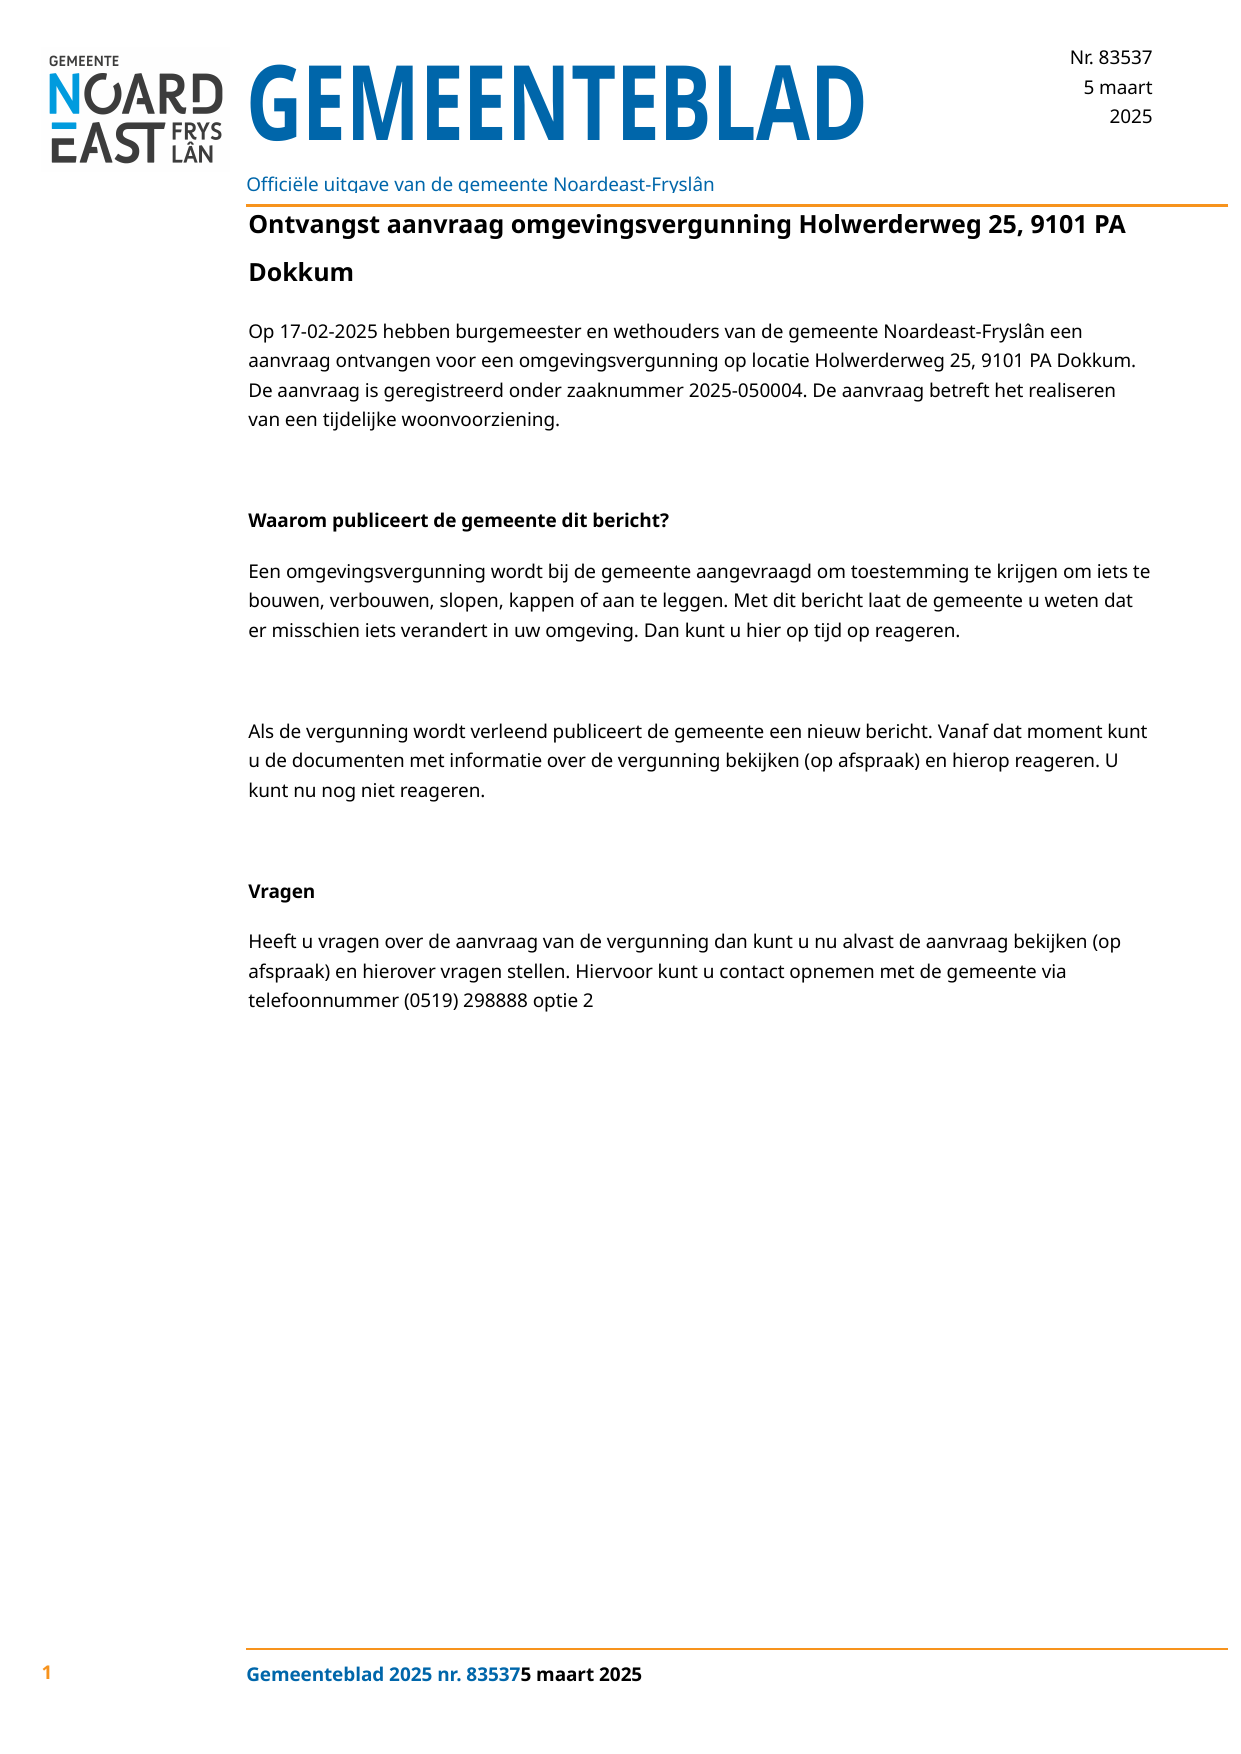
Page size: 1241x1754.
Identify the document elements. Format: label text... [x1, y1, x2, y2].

text Een omgevingsvergunning wordt bij de gemeente aangevraagd om toestemming te krijgen om iets te bouwen, verbouwen, slopen, kappen of aan te leggen. Met dit bericht laat de gemeente u weten dat er misschien iets verandert in uw omgeving. Dan kunt u hier op tijd op reageren. [248, 558, 1152, 643]
text Heeft u vragen over de aanvraag van de vergunning dan kunt u nu alvast de aanvraag bekijken (op afspraak) en hierover vragen stellen. Hiervoor kunt u contact opnemen met de gemeente via telefoonnummer (0519) 298888 optie 2 [248, 928, 1152, 1013]
text Als de vergunning wordt verleend publiceert de gemeente een nieuw bericht. Vanaf dat moment kunt u de documenten met informatie over de vergunning bekijken (op afspraak) en hierop reageren. U kunt nu nog niet reageren. [248, 718, 1152, 803]
text Waarom publiceert de gemeente dit bericht? [248, 507, 1152, 533]
text Op 17-02-2025 hebben burgemeester en wethouders van de gemeente Noardeast-Fryslân een aanvraag ontvangen voor een omgevingsvergunning op locatie Holwerderweg 25, 9101 PA Dokkum. De aanvraag is geregistreerd onder zaaknummer 2025-050004. De aanvraag betreft het realiseren van een tijdelijke woonvoorziening. [248, 318, 1152, 432]
text Ontvangst aanvraag omgevingsvergunning Holwerderweg 25, 9101 PA Dokkum [248, 207, 1152, 288]
text Vragen [248, 878, 1152, 904]
picture [41, 47, 231, 172]
